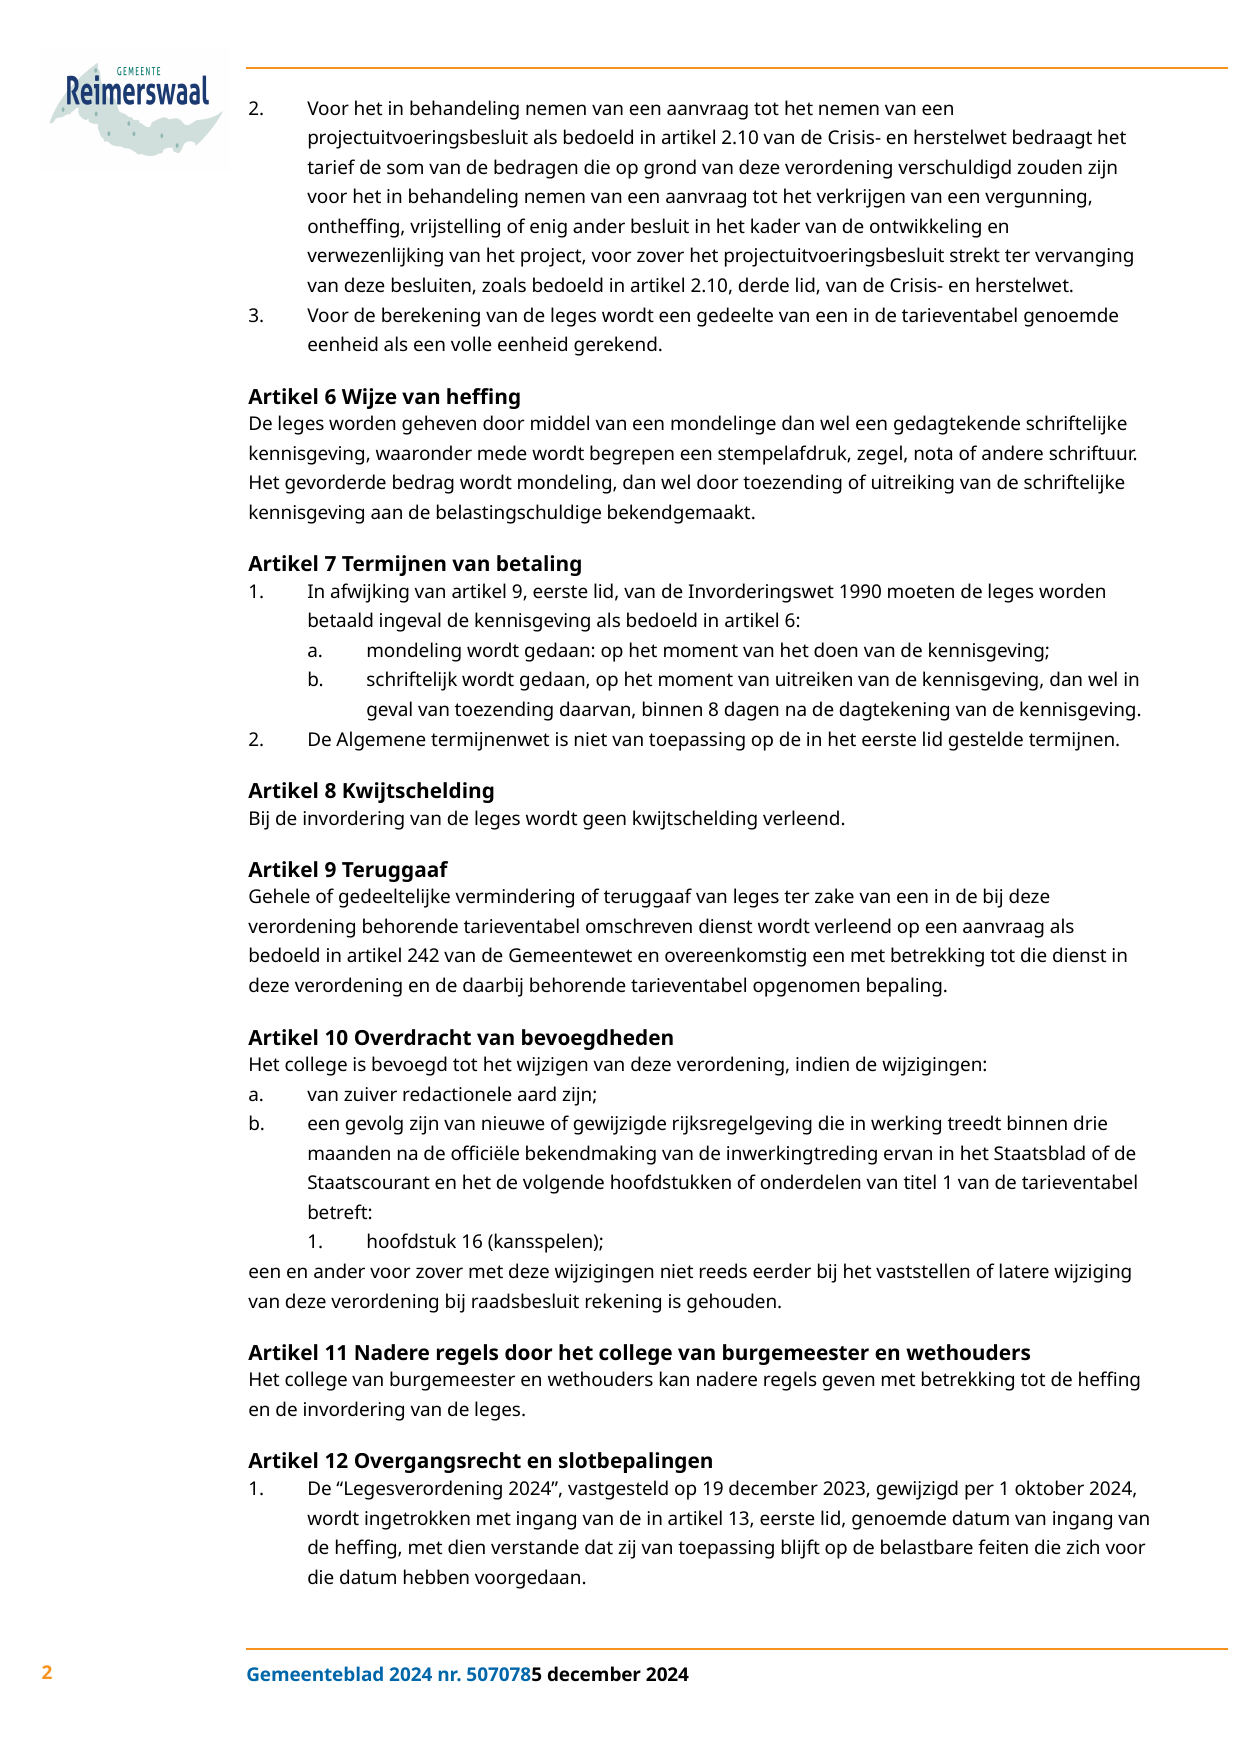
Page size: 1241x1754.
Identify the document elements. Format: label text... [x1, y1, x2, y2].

text Artikel 8 Kwijtschelding [248, 776, 1152, 805]
picture [41, 47, 231, 172]
list De “Legesverordening 2024”, vastgesteld op 19 december 2023, gewijzigd per 1 oktober 2024, wordt ingetrokken met ingang van de in artikel 13, eerste lid, genoemde datum van ingang van de heffing, met dien verstande dat zij van toepassing blijft op de belastbare feiten die zich voor die datum hebben voorgedaan. [248, 1475, 1152, 1589]
list van zuiver redactionele aard zijn; [248, 1081, 1152, 1106]
text Artikel 6 Wijze van heffing [248, 382, 1152, 410]
list hoofdstuk 16 (kansspelen); [307, 1229, 1152, 1254]
text Artikel 12 Overgangsrecht en slotbepalingen [248, 1447, 1152, 1475]
list mondeling wordt gedaan: op het moment van het doen van de kennisgeving; [307, 637, 1152, 663]
list Voor de berekening van de leges wordt een gedeelte van een in de tarieventabel genoemde eenheid als een volle eenheid gerekend. [248, 302, 1152, 357]
text een en ander voor zover met deze wijzigingen niet reeds eerder bij het vaststellen of latere wijziging van deze verordening bij raadsbesluit rekening is gehouden. [248, 1258, 1152, 1313]
text Het college is bevoegd tot het wijzigen van deze verordening, indien de wijzigingen: [248, 1051, 1152, 1077]
list een gevolg zijn van nieuwe of gewijzigde rijksregelgeving die in werking treedt binnen drie maanden na de officiële bekendmaking van de inwerkingtreding ervan in het Staatsblad of de Staatscourant en het de volgende hoofdstukken of onderdelen van titel 1 van de tarieventabel betreft: [248, 1110, 1152, 1225]
text Artikel 11 Nadere regels door het college van burgemeester en wethouders [248, 1338, 1152, 1367]
text Het college van burgemeester en wethouders kan nadere regels geven met betrekking tot de heffing en de invordering van de leges. [248, 1367, 1152, 1422]
list De Algemene termijnenwet is niet van toepassing op de in het eerste lid gestelde termijnen. [248, 726, 1152, 752]
text Bij de invordering van de leges wordt geen kwijtschelding verleend. [248, 805, 1152, 830]
text Gehele of gedeeltelijke vermindering of teruggaaf van leges ter zake van een in de bij deze verordening behorende tarieventabel omschreven dienst wordt verleend op een aanvraag als bedoeld in artikel 242 van de Gemeentewet en overeenkomstig een met betrekking tot die dienst in deze verordening en de daarbij behorende tarieventabel opgenomen bepaling. [248, 883, 1152, 998]
text Artikel 10 Overdracht van bevoegdheden [248, 1023, 1152, 1051]
text De leges worden geheven door middel van een mondelinge dan wel een gedagtekende schriftelijke kennisgeving, waaronder mede wordt begrepen een stempelafdruk, zegel, nota of andere schriftuur. Het gevorderde bedrag wordt mondeling, dan wel door toezending of uitreiking van de schriftelijke kennisgeving aan de belastingschuldige bekendgemaakt. [248, 410, 1152, 525]
list Voor het in behandeling nemen van een aanvraag tot het nemen van een projectuitvoeringsbesluit als bedoeld in artikel 2.10 van de Crisis- en herstelwet bedraagt het tarief de som van de bedragen die op grond van deze verordening verschuldigd zouden zijn voor het in behandeling nemen van een aanvraag tot het verkrijgen van een vergunning, ontheffing, vrijstelling of enig ander besluit in het kader van de ontwikkeling en verwezenlijking van het project, voor zover het projectuitvoeringsbesluit strekt ter vervanging van deze besluiten, zoals bedoeld in artikel 2.10, derde lid, van de Crisis- en herstelwet. [248, 95, 1152, 298]
list In afwijking van artikel 9, eerste lid, van de Invorderingswet 1990 moeten de leges worden betaald ingeval de kennisgeving als bedoeld in artikel 6: [248, 578, 1152, 633]
text Artikel 9 Teruggaaf [248, 855, 1152, 883]
list schriftelijk wordt gedaan, op het moment van uitreiken van de kennisgeving, dan wel in geval van toezending daarvan, binnen 8 dagen na de dagtekening van de kennisgeving. [307, 667, 1152, 722]
text Artikel 7 Termijnen van betaling [248, 549, 1152, 578]
